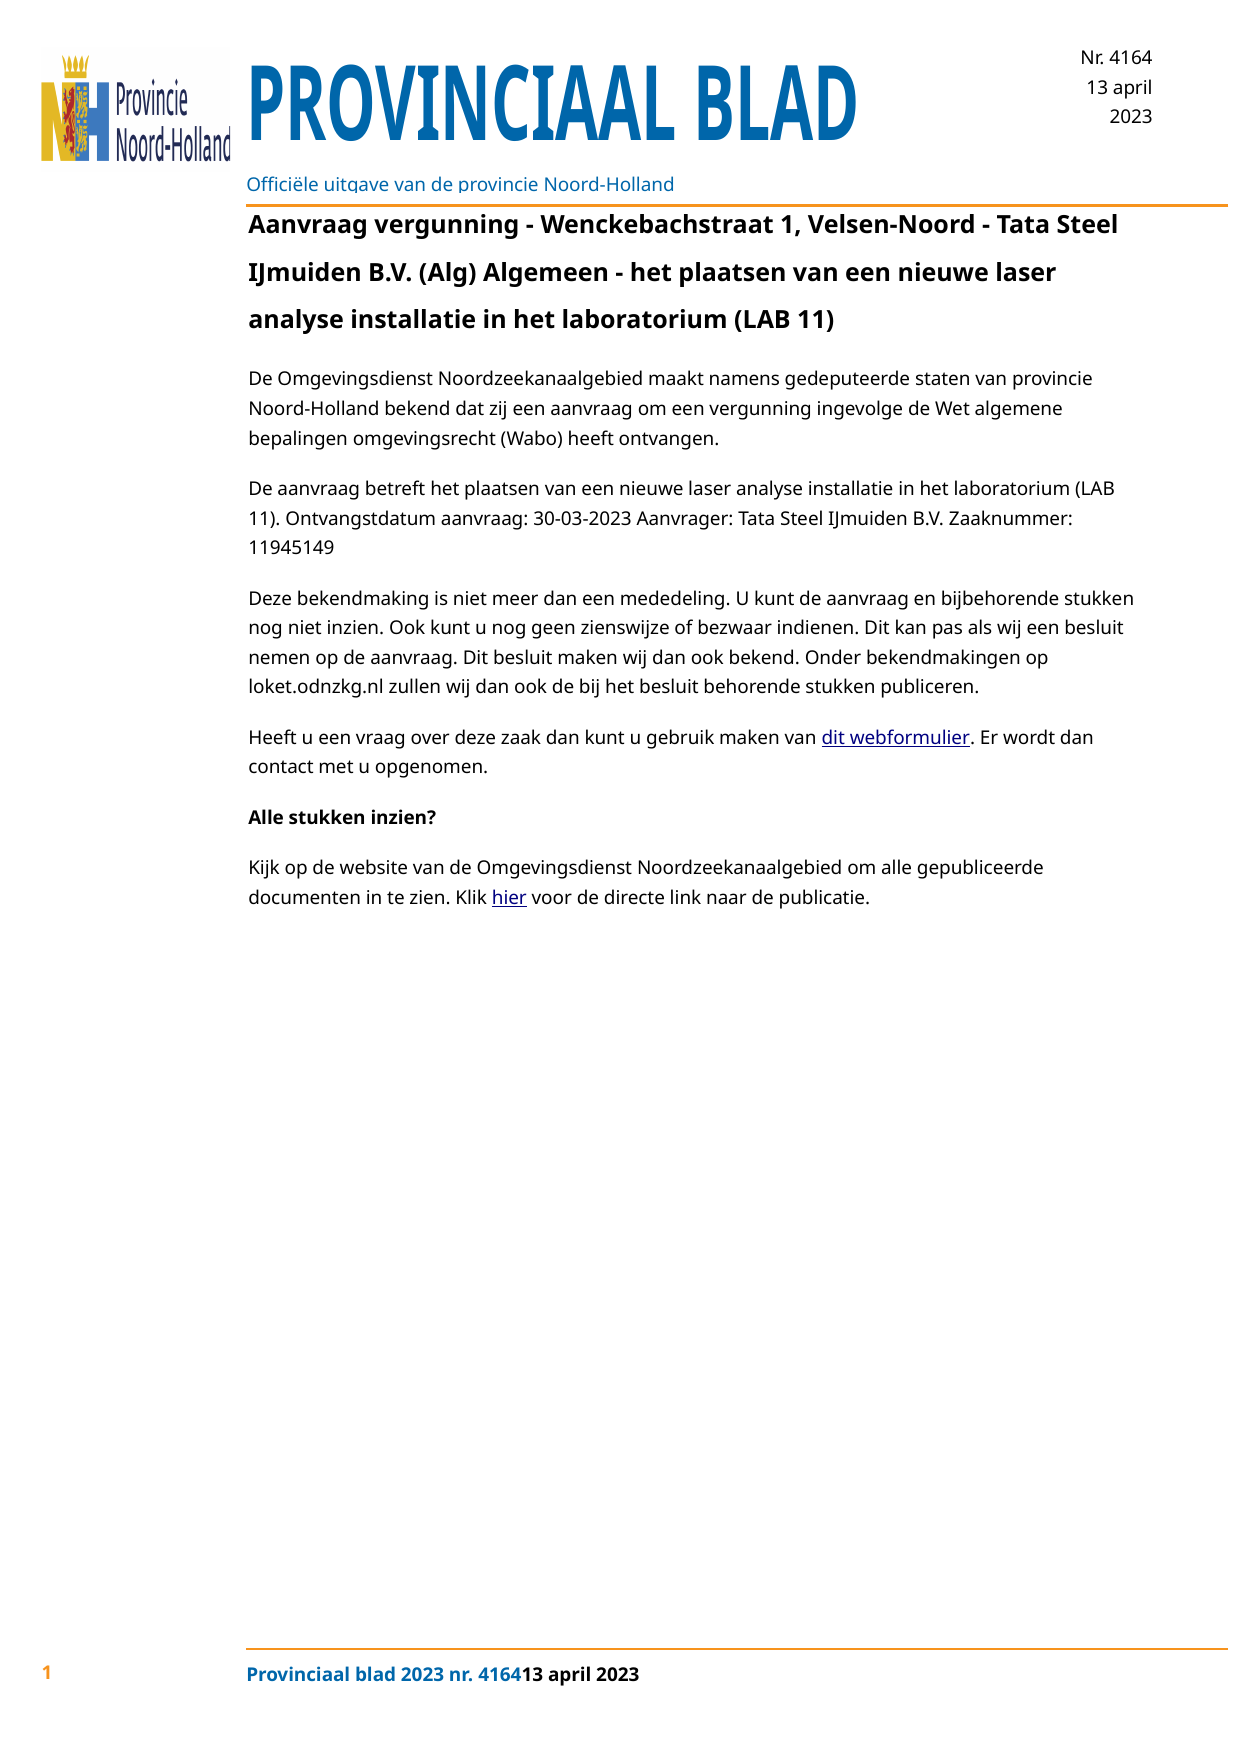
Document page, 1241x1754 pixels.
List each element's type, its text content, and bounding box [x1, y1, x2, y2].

text Aanvraag vergunning - Wenckebachstraat 1, Velsen-Noord - Tata Steel IJmuiden B.V. (Alg) Algemeen - het plaatsen van een nieuwe laser analyse installatie in het laboratorium (LAB 11) [248, 207, 1152, 336]
text De Omgevingsdienst Noordzeekanaalgebied maakt namens gedeputeerde staten van provincie Noord-Holland bekend dat zij een aanvraag om een vergunning ingevolge de Wet algemene bepalingen omgevingsrecht (Wabo) heeft ontvangen. [248, 366, 1152, 450]
picture [41, 47, 231, 172]
text Heeft u een vraag over deze zaak dan kunt u gebruik maken van dit webformulier. Er wordt dan contact met u opgenomen. [248, 724, 1152, 779]
text Kijk op de website van de Omgevingsdienst Noordzeekanaalgebied om alle gepubliceerde documenten in te zien. Klik hier voor de directe link naar de publicatie. [248, 854, 1152, 909]
text Deze bekendmaking is niet meer dan een mededeling. U kunt de aanvraag en bijbehorende stukken nog niet inzien. Ook kunt u nog geen zienswijze of bezwaar indienen. Dit kan pas als wij een besluit nemen op de aanvraag. Dit besluit maken wij dan ook bekend. Onder bekendmakingen op loket.odnzkg.nl zullen wij dan ook de bij het besluit behorende stukken publiceren. [248, 585, 1152, 699]
text Alle stukken inzien? [248, 804, 1152, 829]
text De aanvraag betreft het plaatsen van een nieuwe laser analyse installatie in het laboratorium (LAB 11). Ontvangstdatum aanvraag: 30-03-2023 Aanvrager: Tata Steel IJmuiden B.V. Zaaknummer: 11945149 [248, 475, 1152, 560]
